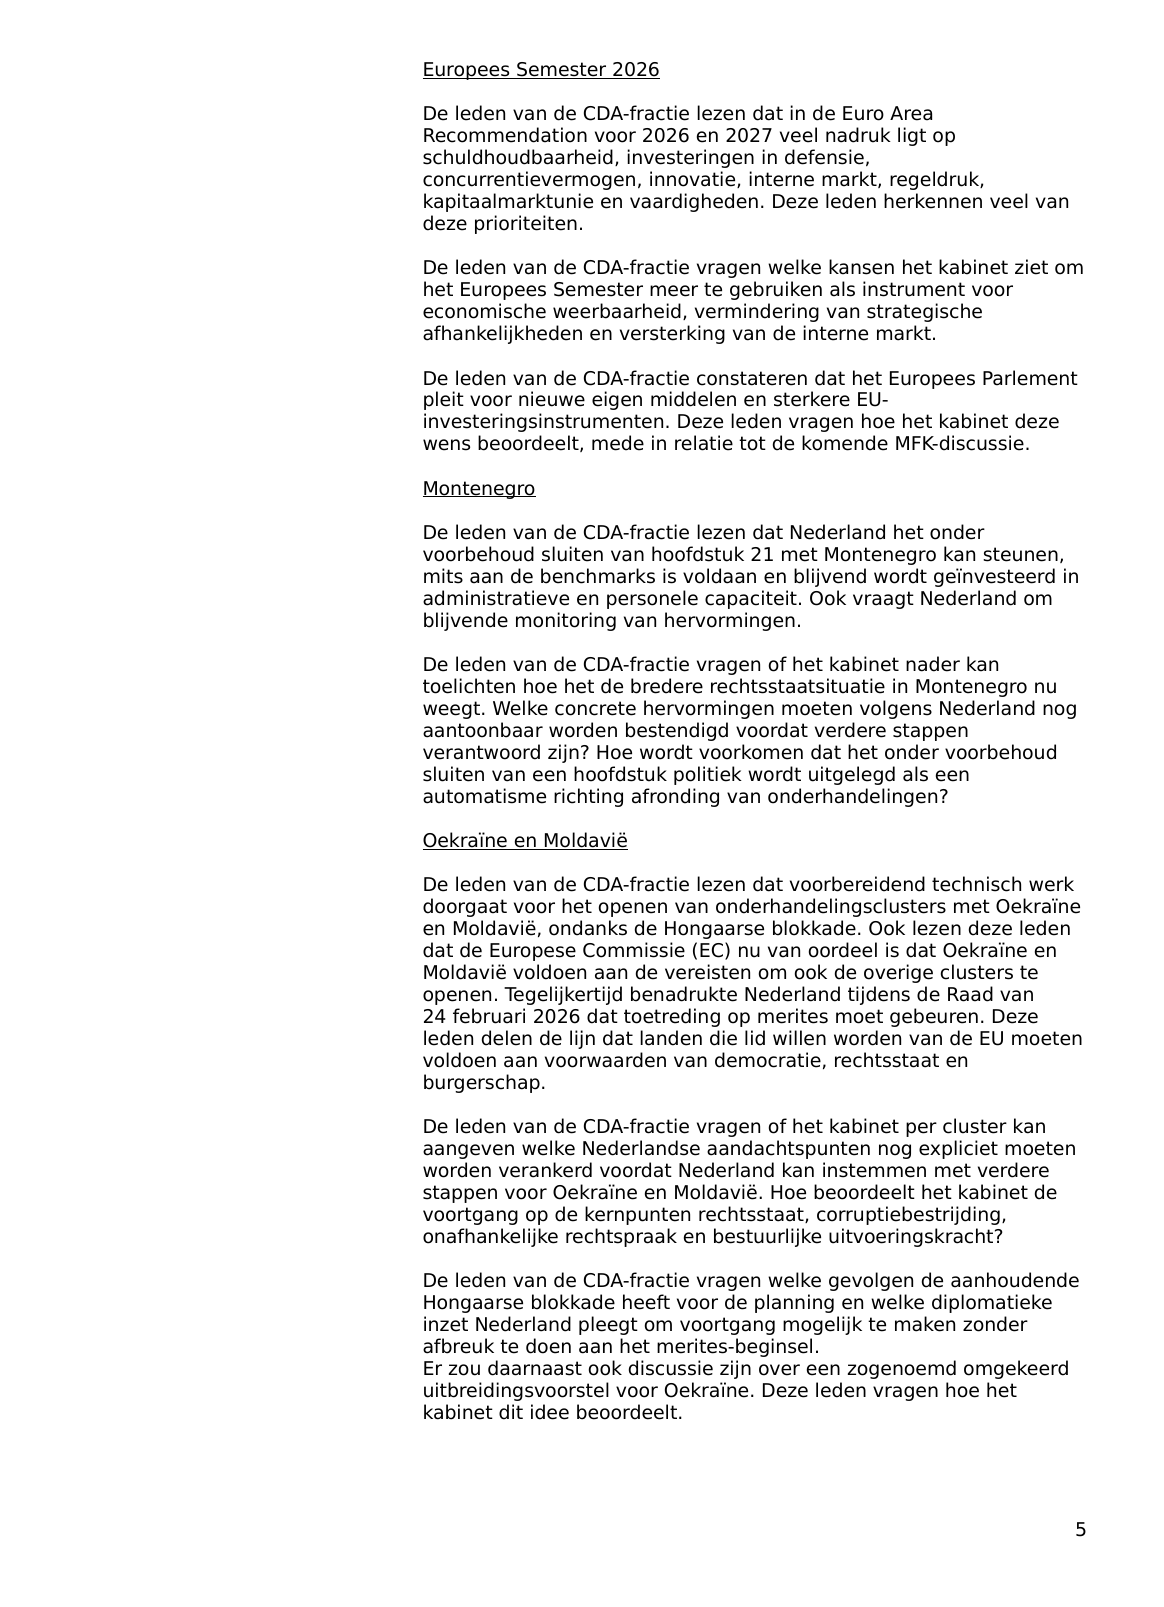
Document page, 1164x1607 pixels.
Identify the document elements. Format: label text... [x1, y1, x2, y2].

text De leden van de CDA-fractie constateren dat het Europees Parlement pleit voor nieuwe eigen middelen en sterkere EU-investeringsinstrumenten. Deze leden vragen hoe het kabinet deze wens beoordeelt, mede in relatie tot de komende MFK-discussie. [422, 367, 1087, 455]
text De leden van de CDA-fractie vragen of het kabinet nader kan toelichten hoe het de bredere rechtsstaatsituatie in Montenegro nu weegt. Welke concrete hervormingen moeten volgens Nederland nog aantoonbaar worden bestendigd voordat verdere stappen verantwoord zijn? Hoe wordt voorkomen dat het onder voorbehoud sluiten van een hoofdstuk politiek wordt uitgelegd als een automatisme richting afronding van onderhandelingen? [422, 654, 1087, 808]
subtitle Europees Semester 2026 [422, 59, 1087, 81]
subtitle Montenegro [422, 477, 1087, 499]
text Er zou daarnaast ook discussie zijn over een zogenoemd omgekeerd uitbreidingsvoorstel voor Oekraïne. Deze leden vragen hoe het kabinet dit idee beoordeelt. [422, 1358, 1087, 1424]
text De leden van de CDA-fractie lezen dat voorbereidend technisch werk doorgaat voor het openen van onderhandelingsclusters met Oekraïne en Moldavië, ondanks de Hongaarse blokkade. Ook lezen deze leden dat de Europese Commissie (EC) nu van oordeel is dat Oekraïne en Moldavië voldoen aan de vereisten om ook de overige clusters te openen. Tegelijkertijd benadrukte Nederland tijdens de Raad van 24 februari 2026 dat toetreding op merites moet gebeuren. Deze leden delen de lijn dat landen die lid willen worden van de EU moeten voldoen aan voorwaarden van democratie, rechtsstaat en burgerschap. [422, 874, 1087, 1094]
text De leden van de CDA-fractie vragen welke gevolgen de aanhoudende Hongaarse blokkade heeft voor de planning en welke diplomatieke inzet Nederland pleegt om voortgang mogelijk te maken zonder afbreuk te doen aan het merites-beginsel. [422, 1270, 1087, 1358]
subtitle Oekraïne en Moldavië [422, 830, 1087, 852]
text De leden van de CDA-fractie lezen dat Nederland het onder voorbehoud sluiten van hoofdstuk 21 met Montenegro kan steunen, mits aan de benchmarks is voldaan en blijvend wordt geïnvesteerd in administratieve en personele capaciteit. Ook vraagt Nederland om blijvende monitoring van hervormingen. [422, 522, 1087, 632]
text De leden van de CDA-fractie lezen dat in de Euro Area Recommendation voor 2026 en 2027 veel nadruk ligt op schuldhoudbaarheid, investeringen in defensie, concurrentievermogen, innovatie, interne markt, regeldruk, kapitaalmarktunie en vaardigheden. Deze leden herkennen veel van deze prioriteiten. [422, 103, 1087, 235]
text De leden van de CDA-fractie vragen of het kabinet per cluster kan aangeven welke Nederlandse aandachtspunten nog expliciet moeten worden verankerd voordat Nederland kan instemmen met verdere stappen voor Oekraïne en Moldavië. Hoe beoordeelt het kabinet de voortgang op de kernpunten rechtsstaat, corruptiebestrijding, onafhankelijke rechtspraak en bestuurlijke uitvoeringskracht? [422, 1116, 1087, 1248]
text De leden van de CDA-fractie vragen welke kansen het kabinet ziet om het Europees Semester meer te gebruiken als instrument voor economische weerbaarheid, vermindering van strategische afhankelijkheden en versterking van de interne markt. [422, 257, 1087, 345]
